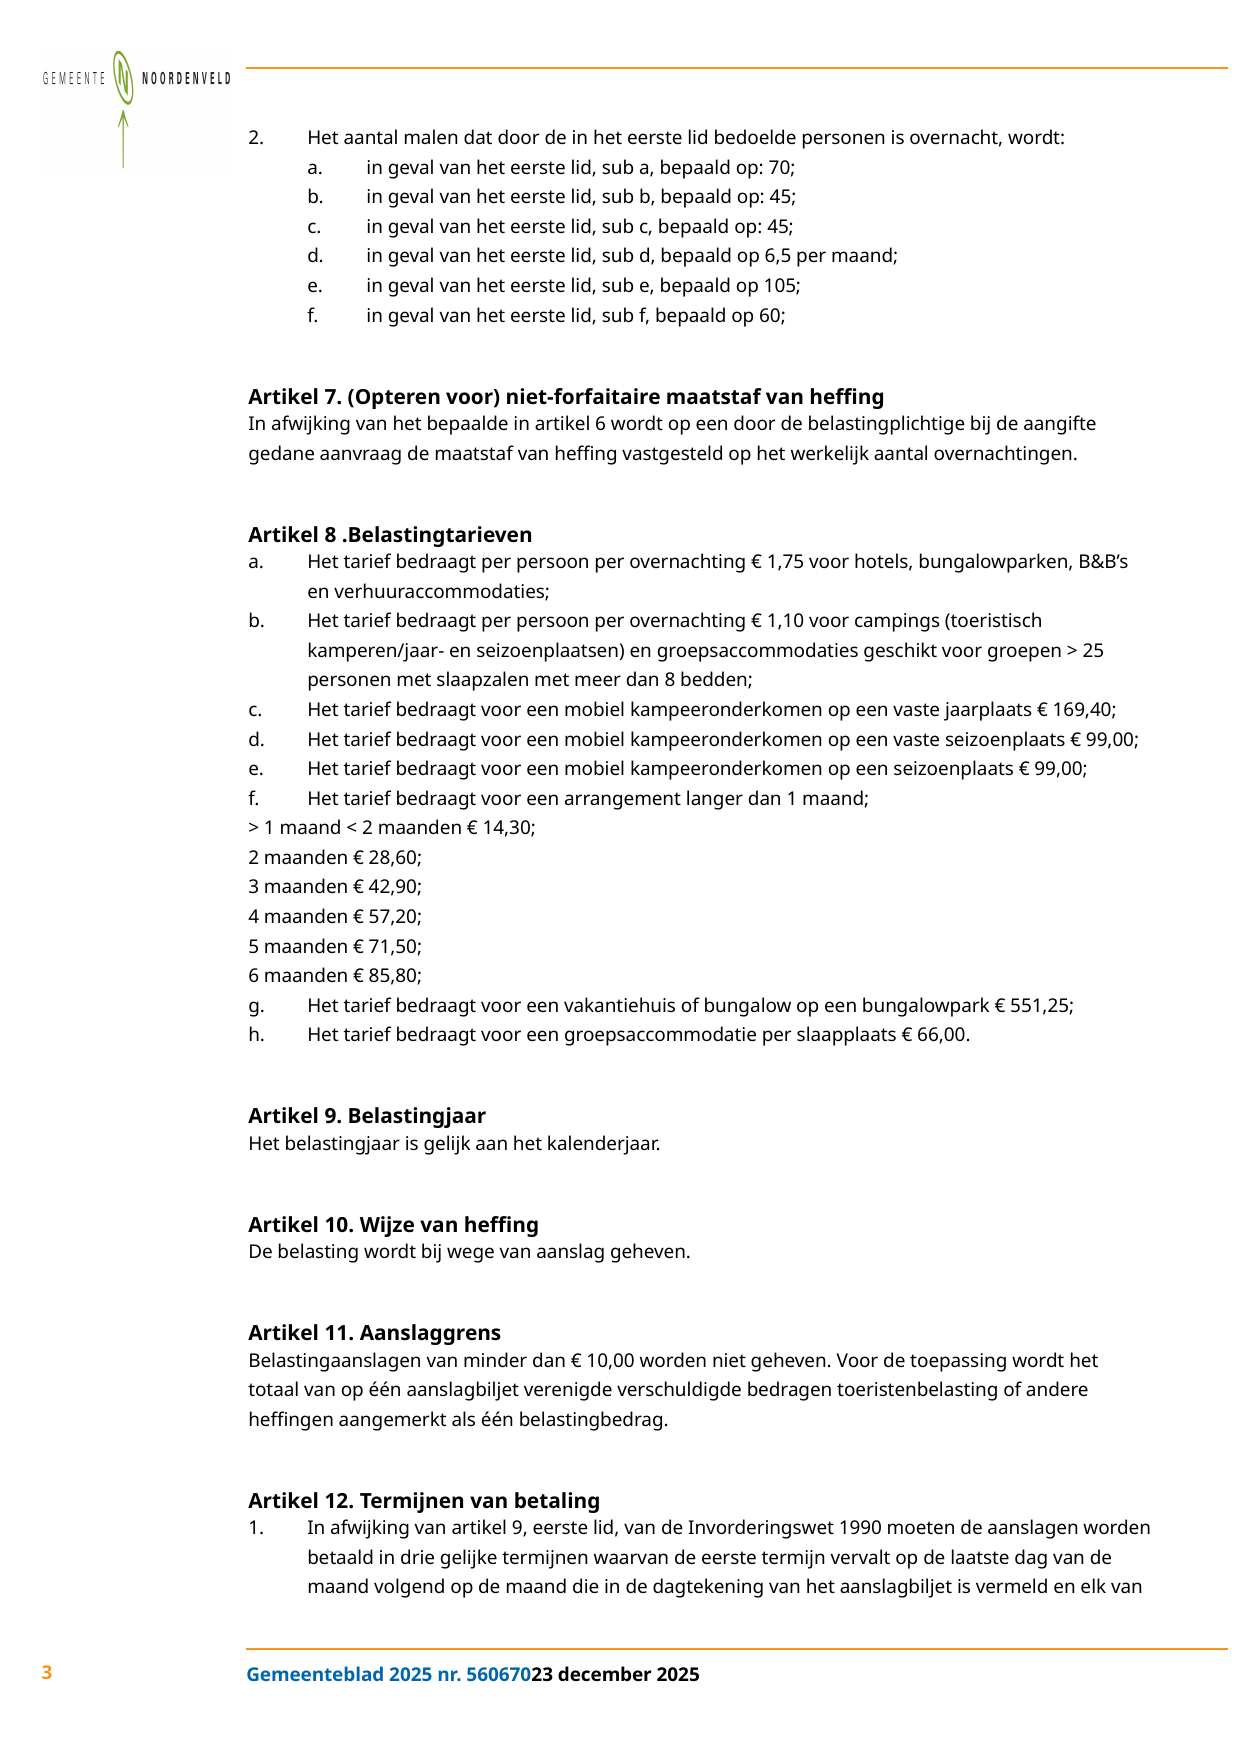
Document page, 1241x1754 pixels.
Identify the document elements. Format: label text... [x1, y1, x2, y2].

text 5 maanden € 71,50; [248, 933, 1152, 959]
list in geval van het eerste lid, sub c, bepaald op: 45; [307, 213, 1152, 239]
text Het belastingjaar is gelijk aan het kalenderjaar. [248, 1130, 1152, 1156]
list in geval van het eerste lid, sub d, bepaald op 6,5 per maand; [307, 243, 1152, 268]
list Het tarief bedraagt voor een mobiel kampeeronderkomen op een vaste jaarplaats € 169,40; [248, 696, 1152, 722]
list Het tarief bedraagt per persoon per overnachting € 1,10 voor campings (toeristisch kamperen/jaar- en seizoenplaatsen) en groepsaccommodaties geschikt voor groepen > 25 personen met slaapzalen met meer dan 8 bedden; [248, 607, 1152, 692]
text Artikel 12. Termijnen van betaling [248, 1486, 1152, 1514]
text Belastingaanslagen van minder dan € 10,00 worden niet geheven. Voor de toepassing wordt het totaal van op één aanslagbiljet verenigde verschuldigde bedragen toeristenbelasting of andere heffingen aangemerkt als één belastingbedrag. [248, 1347, 1152, 1432]
picture [41, 47, 231, 172]
list in geval van het eerste lid, sub e, bepaald op 105; [307, 272, 1152, 298]
list Het tarief bedraagt voor een mobiel kampeeronderkomen op een vaste seizoenplaats € 99,00; [248, 726, 1152, 752]
text 6 maanden € 85,80; [248, 962, 1152, 988]
text 2 maanden € 28,60; [248, 844, 1152, 870]
text Artikel 7. (Opteren voor) niet-forfaitaire maatstaf van heffing [248, 382, 1152, 410]
text Artikel 11. Aanslaggrens [248, 1318, 1152, 1347]
text 4 maanden € 57,20; [248, 903, 1152, 929]
list Het tarief bedraagt voor een arrangement langer dan 1 maand; [248, 785, 1152, 811]
list Het tarief bedraagt voor een vakantiehuis of bungalow op een bungalowpark € 551,25; [248, 992, 1152, 1018]
text Artikel 9. Belastingjaar [248, 1102, 1152, 1130]
text Artikel 8 .Belastingtarieven [248, 520, 1152, 548]
list Het aantal malen dat door de in het eerste lid bedoelde personen is overnacht, wordt: [248, 124, 1152, 150]
text > 1 maand < 2 maanden € 14,30; [248, 814, 1152, 840]
list Het tarief bedraagt voor een groepsaccommodatie per slaapplaats € 66,00. [248, 1022, 1152, 1047]
list Het tarief bedraagt voor een mobiel kampeeronderkomen op een seizoenplaats € 99,00; [248, 755, 1152, 781]
list in geval van het eerste lid, sub f, bepaald op 60; [307, 302, 1152, 328]
list in geval van het eerste lid, sub a, bepaald op: 70; [307, 154, 1152, 180]
list in geval van het eerste lid, sub b, bepaald op: 45; [307, 183, 1152, 209]
list Het tarief bedraagt per persoon per overnachting € 1,75 voor hotels, bungalowparken, B&B’s en verhuuraccommodaties; [248, 548, 1152, 604]
text De belasting wordt bij wege van aanslag geheven. [248, 1238, 1152, 1264]
text In afwijking van het bepaalde in artikel 6 wordt op een door de belastingplichtige bij de aangifte gedane aanvraag de maatstaf van heffing vastgesteld op het werkelijk aantal overnachtingen. [248, 410, 1152, 466]
text 3 maanden € 42,90; [248, 874, 1152, 899]
text Artikel 10. Wijze van heffing [248, 1210, 1152, 1238]
list In afwijking van artikel 9, eerste lid, van de Invorderingswet 1990 moeten de aanslagen worden betaald in drie gelijke termijnen waarvan de eerste termijn vervalt op de laatste dag van de maand volgend op de maand die in de dagtekening van het aanslagbiljet is vermeld en elk van [248, 1514, 1152, 1599]
